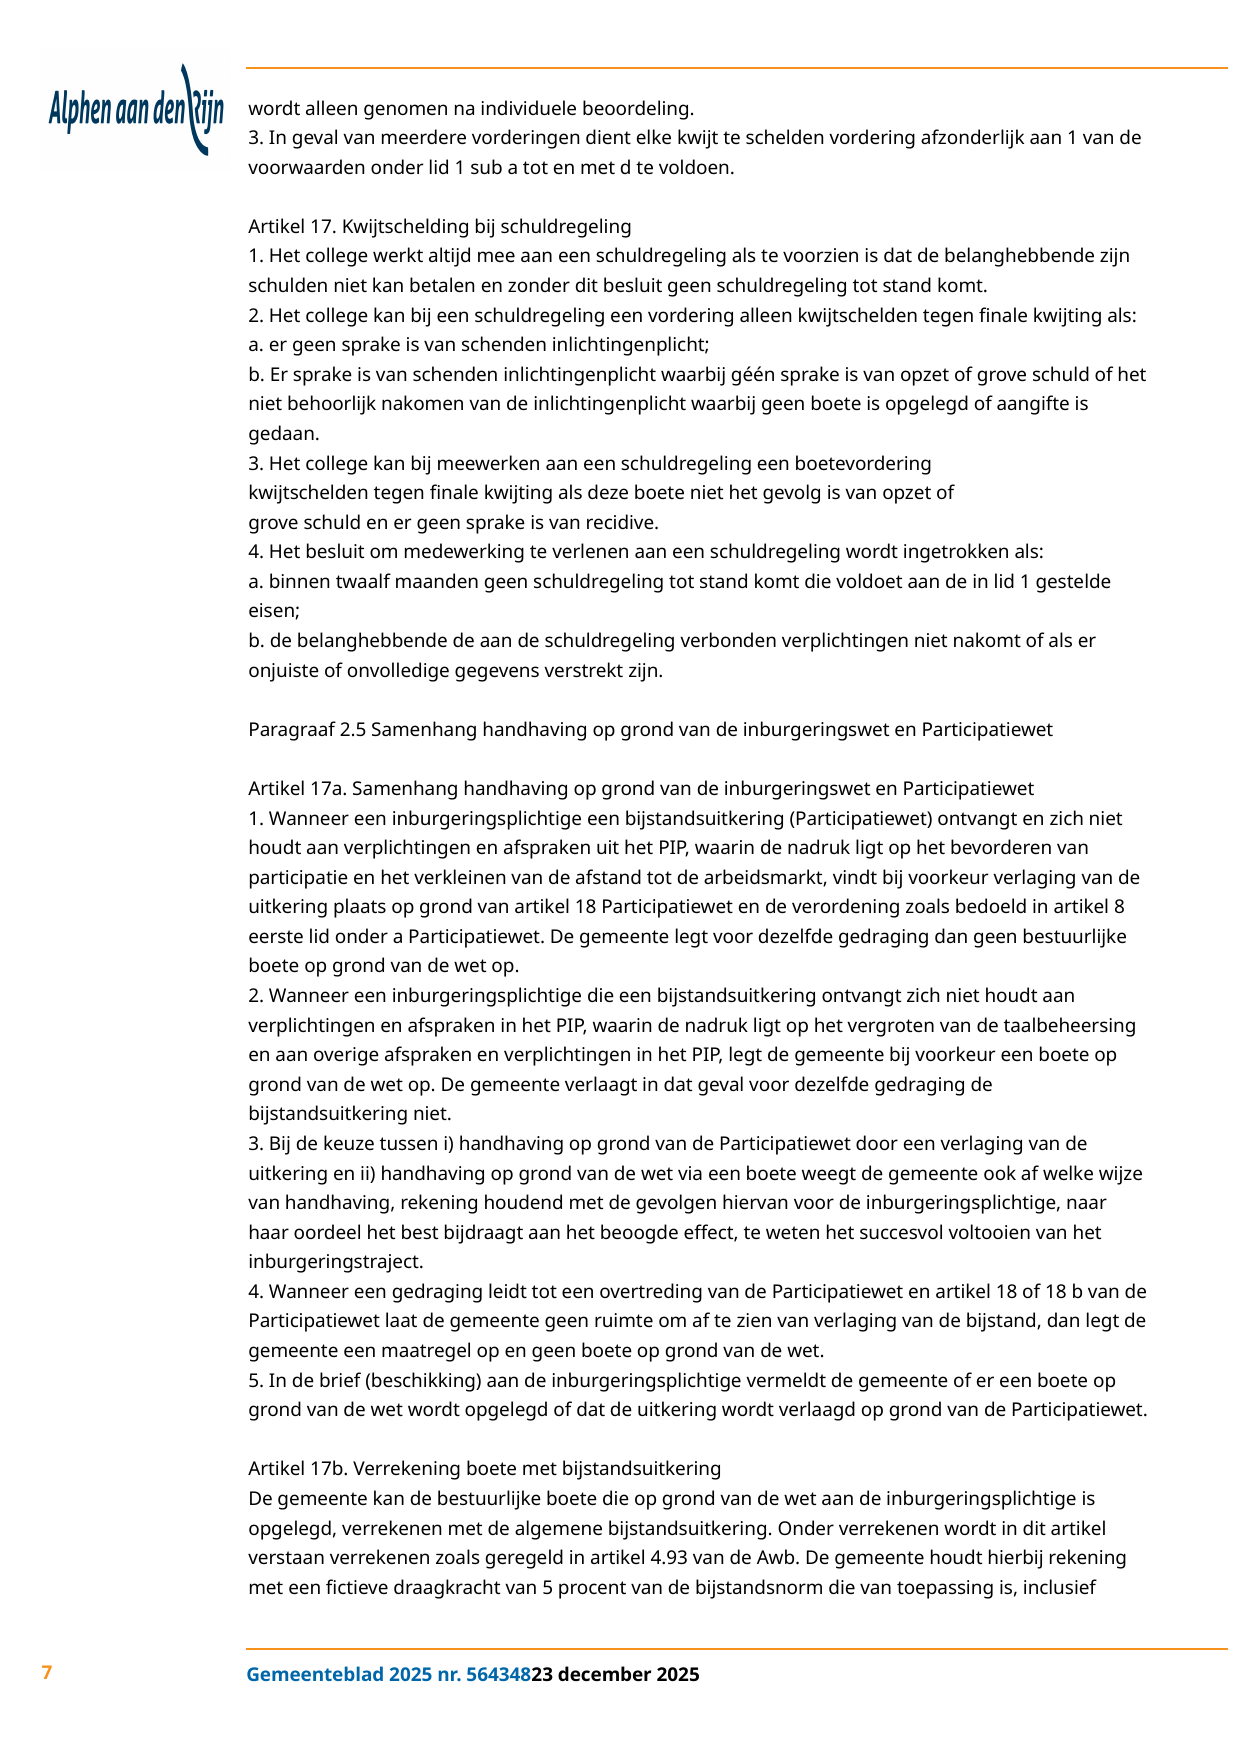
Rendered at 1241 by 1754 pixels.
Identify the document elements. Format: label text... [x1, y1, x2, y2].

picture [41, 47, 231, 172]
text Artikel 17a. Samenhang handhaving op grond van de inburgeringswet en Participatiewet [248, 775, 1152, 801]
text kwijtschelden tegen finale kwijting als deze boete niet het gevolg is van opzet of [248, 479, 1152, 505]
text Artikel 17b. Verrekening boete met bijstandsuitkering [248, 1456, 1152, 1481]
text De gemeente kan de bestuurlijke boete die op grond van de wet aan de inburgeringsplichtige is opgelegd, verrekenen met de algemene bijstandsuitkering. Onder verrekenen wordt in dit artikel verstaan verrekenen zoals geregeld in artikel 4.93 van de Awb. De gemeente houdt hierbij rekening met een fictieve draagkracht van 5 procent van de bijstandsnorm die van toepassing is, inclusief [248, 1485, 1152, 1600]
text 4. Wanneer een gedraging leidt tot een overtreding van de Participatiewet en artikel 18 of 18 b van de Participatiewet laat de gemeente geen ruimte om af te zien van verlaging van de bijstand, dan legt de gemeente een maatregel op en geen boete op grond van de wet. [248, 1278, 1152, 1363]
text wordt alleen genomen na individuele beoordeling. [248, 95, 1152, 121]
text a. binnen twaalf maanden geen schuldregeling tot stand komt die voldoet aan de in lid 1 gestelde eisen; [248, 568, 1152, 623]
text Artikel 17. Kwijtschelding bij schuldregeling [248, 213, 1152, 239]
text b. Er sprake is van schenden inlichtingenplicht waarbij géén sprake is van opzet of grove schuld of het niet behoorlijk nakomen van de inlichtingenplicht waarbij geen boete is opgelegd of aangifte is gedaan. [248, 361, 1152, 446]
text grove schuld en er geen sprake is van recidive. [248, 509, 1152, 535]
text 5. In de brief (beschikking) aan de inburgeringsplichtige vermeldt de gemeente of er een boete op grond van de wet wordt opgelegd of dat de uitkering wordt verlaagd op grond van de Participatiewet. [248, 1367, 1152, 1422]
text b. de belanghebbende de aan de schuldregeling verbonden verplichtingen niet nakomt of als er onjuiste of onvolledige gegevens verstrekt zijn. [248, 627, 1152, 683]
text 2. Wanneer een inburgeringsplichtige die een bijstandsuitkering ontvangt zich niet houdt aan verplichtingen en afspraken in het PIP, waarin de nadruk ligt op het vergroten van de taalbeheersing en aan overige afspraken en verplichtingen in het PIP, legt de gemeente bij voorkeur een boete op grond van de wet op. De gemeente verlaagt in dat geval voor dezelfde gedraging de bijstandsuitkering niet. [248, 982, 1152, 1126]
text 1. Het college werkt altijd mee aan een schuldregeling als te voorzien is dat de belanghebbende zijn schulden niet kan betalen en zonder dit besluit geen schuldregeling tot stand komt. [248, 243, 1152, 298]
text 2. Het college kan bij een schuldregeling een vordering alleen kwijtschelden tegen finale kwijting als: [248, 302, 1152, 328]
text 3. Bij de keuze tussen i) handhaving op grond van de Participatiewet door een verlaging van de uitkering en ii) handhaving op grond van de wet via een boete weegt de gemeente ook af welke wijze van handhaving, rekening houdend met de gevolgen hiervan voor de inburgeringsplichtige, naar haar oordeel het best bijdraagt aan het beoogde effect, te weten het succesvol voltooien van het inburgeringstraject. [248, 1130, 1152, 1274]
text 1. Wanneer een inburgeringsplichtige een bijstandsuitkering (Participatiewet) ontvangt en zich niet houdt aan verplichtingen en afspraken uit het PIP, waarin de nadruk ligt op het bevorderen van participatie en het verkleinen van de afstand tot de arbeidsmarkt, vindt bij voorkeur verlaging van de uitkering plaats op grond van artikel 18 Participatiewet en de verordening zoals bedoeld in artikel 8 eerste lid onder a Participatiewet. De gemeente legt voor dezelfde gedraging dan geen bestuurlijke boete op grond van de wet op. [248, 805, 1152, 978]
text 4. Het besluit om medewerking te verlenen aan een schuldregeling wordt ingetrokken als: [248, 538, 1152, 564]
text Paragraaf 2.5 Samenhang handhaving op grond van de inburgeringswet en Participatiewet [248, 716, 1152, 742]
text a. er geen sprake is van schenden inlichtingenplicht; [248, 331, 1152, 357]
text 3. Het college kan bij meewerken aan een schuldregeling een boetevordering [248, 450, 1152, 476]
text 3. In geval van meerdere vorderingen dient elke kwijt te schelden vordering afzonderlijk aan 1 van de voorwaarden onder lid 1 sub a tot en met d te voldoen. [248, 124, 1152, 180]
